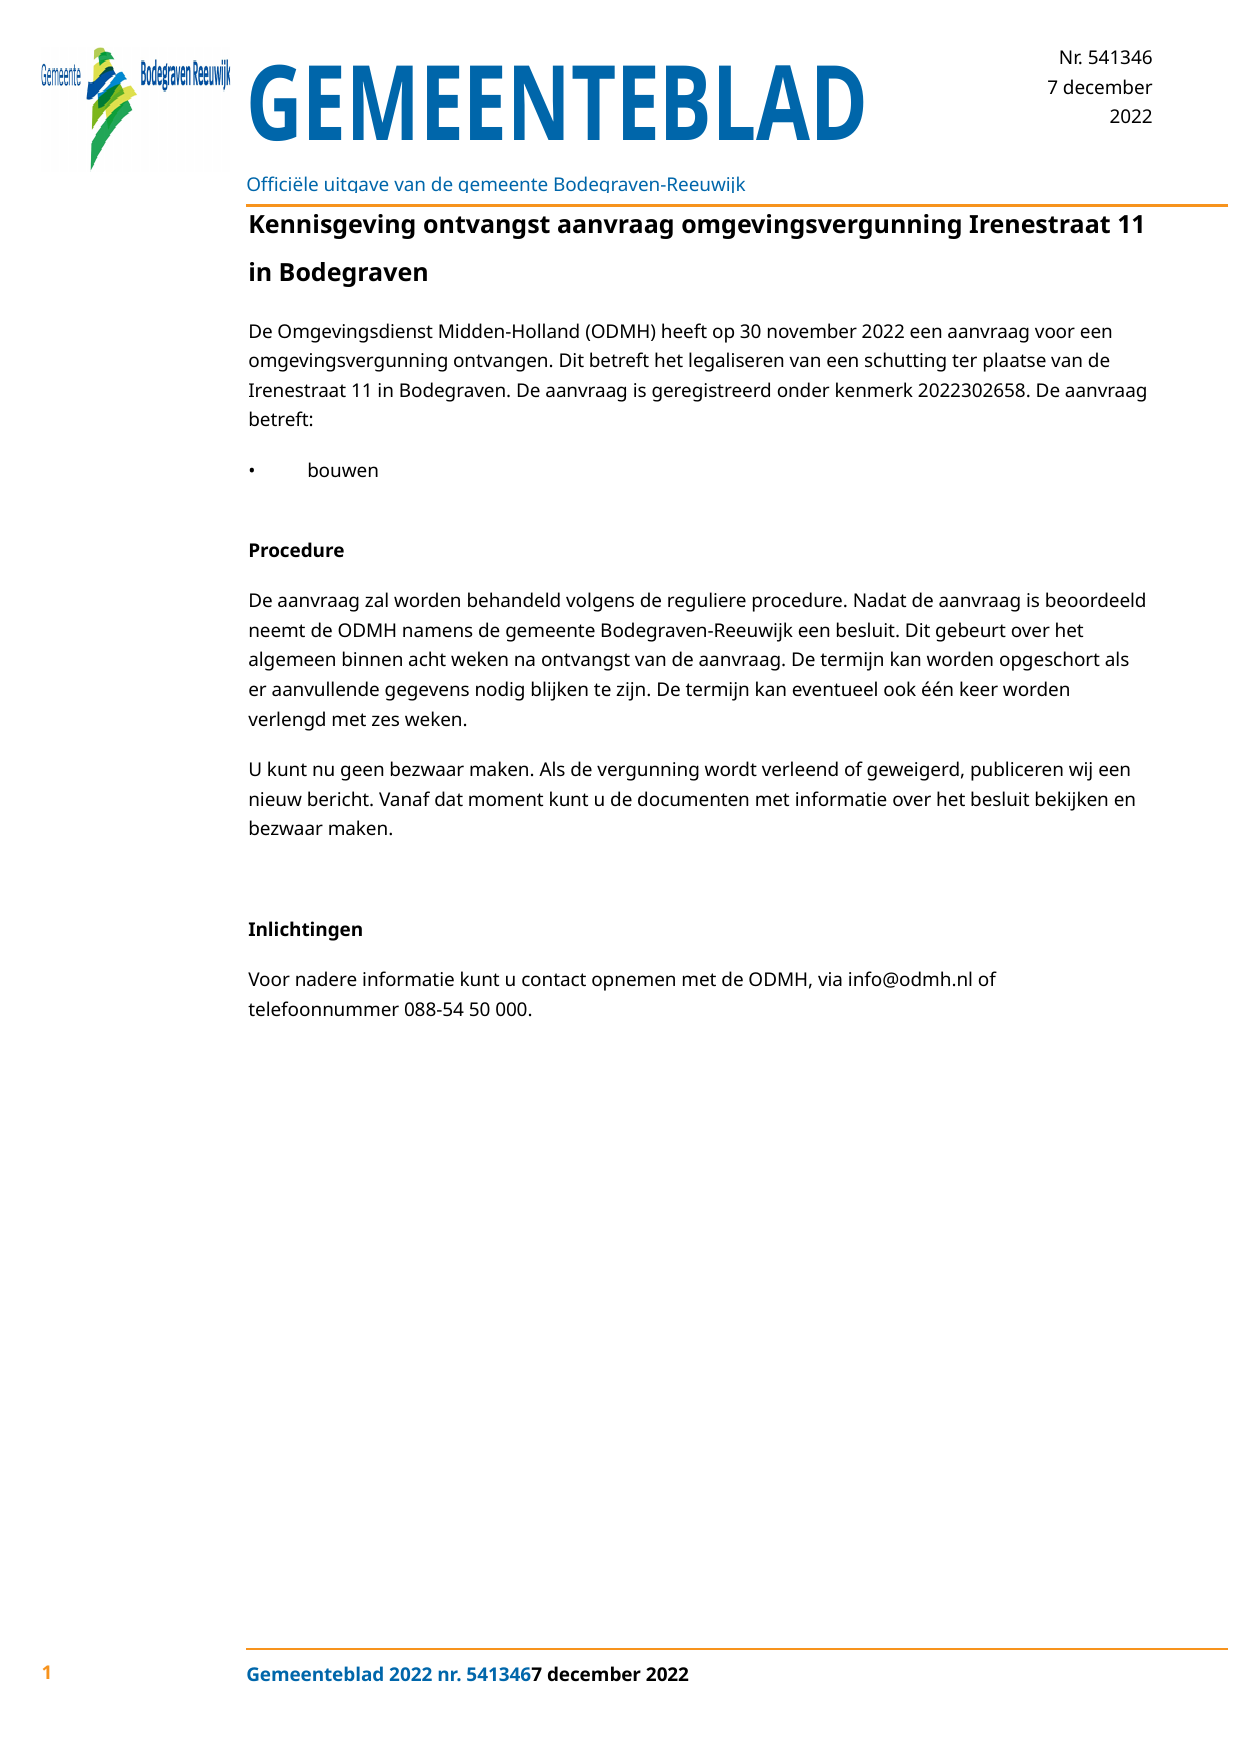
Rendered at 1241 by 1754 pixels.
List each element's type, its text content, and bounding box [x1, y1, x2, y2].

picture [41, 47, 231, 172]
text U kunt nu geen bezwaar maken. Als de vergunning wordt verleend of geweigerd, publiceren wij een nieuw bericht. Vanaf dat moment kunt u de documenten met informatie over het besluit bekijken en bezwaar maken. [248, 756, 1152, 841]
text Kennisgeving ontvangst aanvraag omgevingsvergunning Irenestraat 11 in Bodegraven [248, 207, 1152, 288]
text De Omgevingsdienst Midden-Holland (ODMH) heeft op 30 november 2022 een aanvraag voor een omgevingsvergunning ontvangen. Dit betreft het legaliseren van een schutting ter plaatse van de Irenestraat 11 in Bodegraven. De aanvraag is geregistreerd onder kenmerk 2022302658. De aanvraag betreft: [248, 318, 1152, 432]
text De aanvraag zal worden behandeld volgens de reguliere procedure. Nadat de aanvraag is beoordeeld neemt de ODMH namens de gemeente Bodegraven-Reeuwijk een besluit. Dit gebeurt over het algemeen binnen acht weken na ontvangst van de aanvraag. De termijn kan worden opgeschort als er aanvullende gegevens nodig blijken te zijn. De termijn kan eventueel ook één keer worden verlengd met zes weken. [248, 587, 1152, 732]
text Inlichtingen [248, 916, 1152, 942]
list bouwen [248, 457, 1152, 483]
text Procedure [248, 537, 1152, 563]
text Voor nadere informatie kunt u contact opnemen met de ODMH, via info@odmh.nl of telefoonnummer 088-54 50 000. [248, 967, 1152, 1022]
